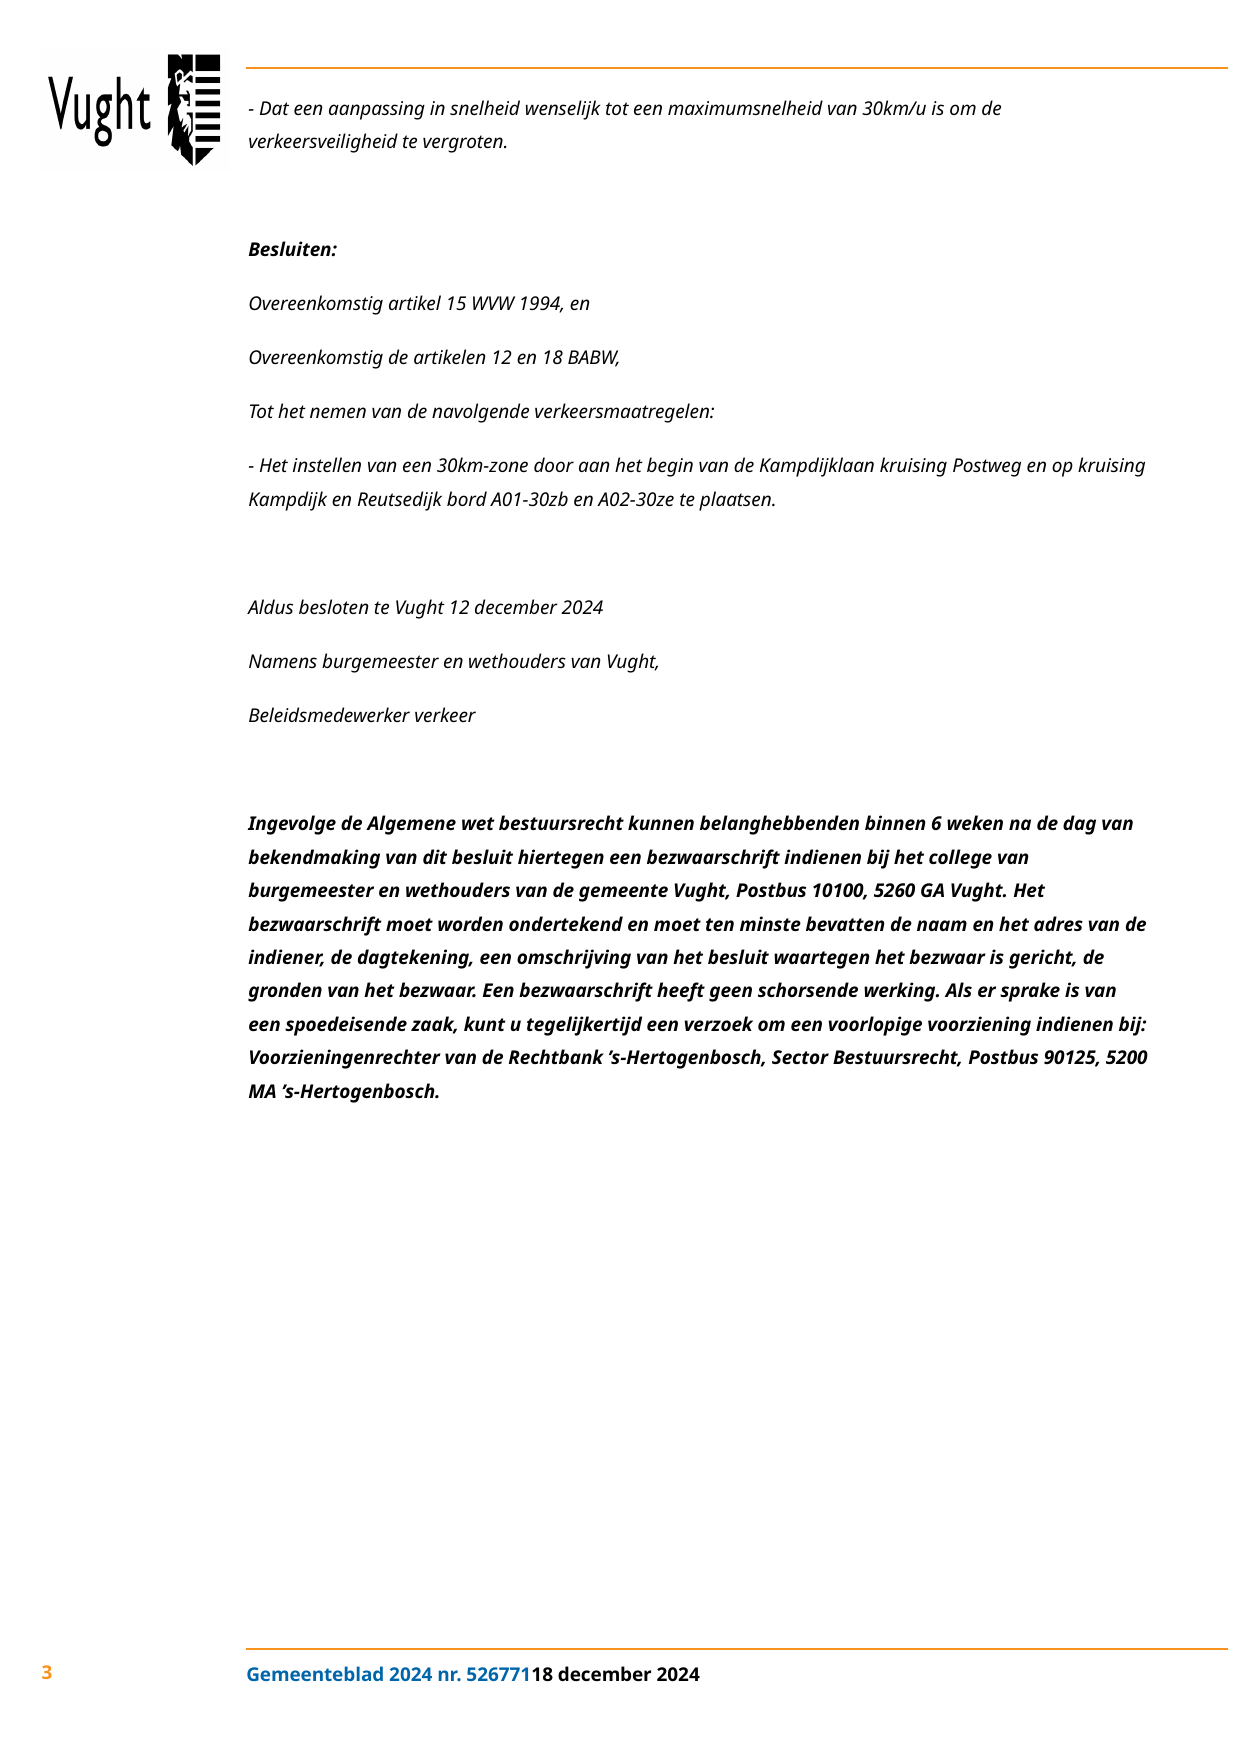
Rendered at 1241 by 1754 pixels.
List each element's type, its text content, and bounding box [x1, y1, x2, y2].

text Tot het nemen van de navolgende verkeersmaatregelen: [248, 398, 1152, 424]
text - Het instellen van een 30km-zone door aan het begin van de Kampdijklaan kruising Postweg en op kruising Kampdijk en Reutsedijk bord A01-30zb en A02-30ze te plaatsen. [248, 453, 1152, 512]
text Ingevolge de Algemene wet bestuursrecht kunnen belanghebbenden binnen 6 weken na de dag van bekendmaking van dit besluit hiertegen een bezwaarschrift indienen bij het college van burgemeester en wethouders van de gemeente Vught, Postbus 10100, 5260 GA Vught. Het bezwaarschrift moet worden ondertekend en moet ten minste bevatten de naam en het adres van de indiener, de dagtekening, een omschrijving van het besluit waartegen het bezwaar is gericht, de gronden van het bezwaar. Een bezwaarschrift heeft geen schorsende werking. Als er sprake is van een spoedeisende zaak, kunt u tegelijkertijd een verzoek om een voorlopige voorziening indienen bij: Voorzieningenrechter van de Rechtbank ’s-Hertogenbosch, Sector Bestuursrecht, Postbus 90125, 5200 MA ’s-Hertogenbosch. [248, 810, 1152, 1104]
text Namens burgemeester en wethouders van Vught, [248, 648, 1152, 674]
text Beleidsmedewerker verkeer [248, 702, 1152, 728]
picture [41, 47, 231, 172]
text Aldus besloten te Vught 12 december 2024 [248, 594, 1152, 620]
text Overeenkomstig artikel 15 WVW 1994, en [248, 290, 1152, 316]
text - Dat een aanpassing in snelheid wenselijk tot een maximumsnelheid van 30km/u is om de verkeersveiligheid te vergroten. [248, 95, 1152, 154]
text Besluiten: [248, 236, 1152, 262]
text Overeenkomstig de artikelen 12 en 18 BABW, [248, 344, 1152, 370]
